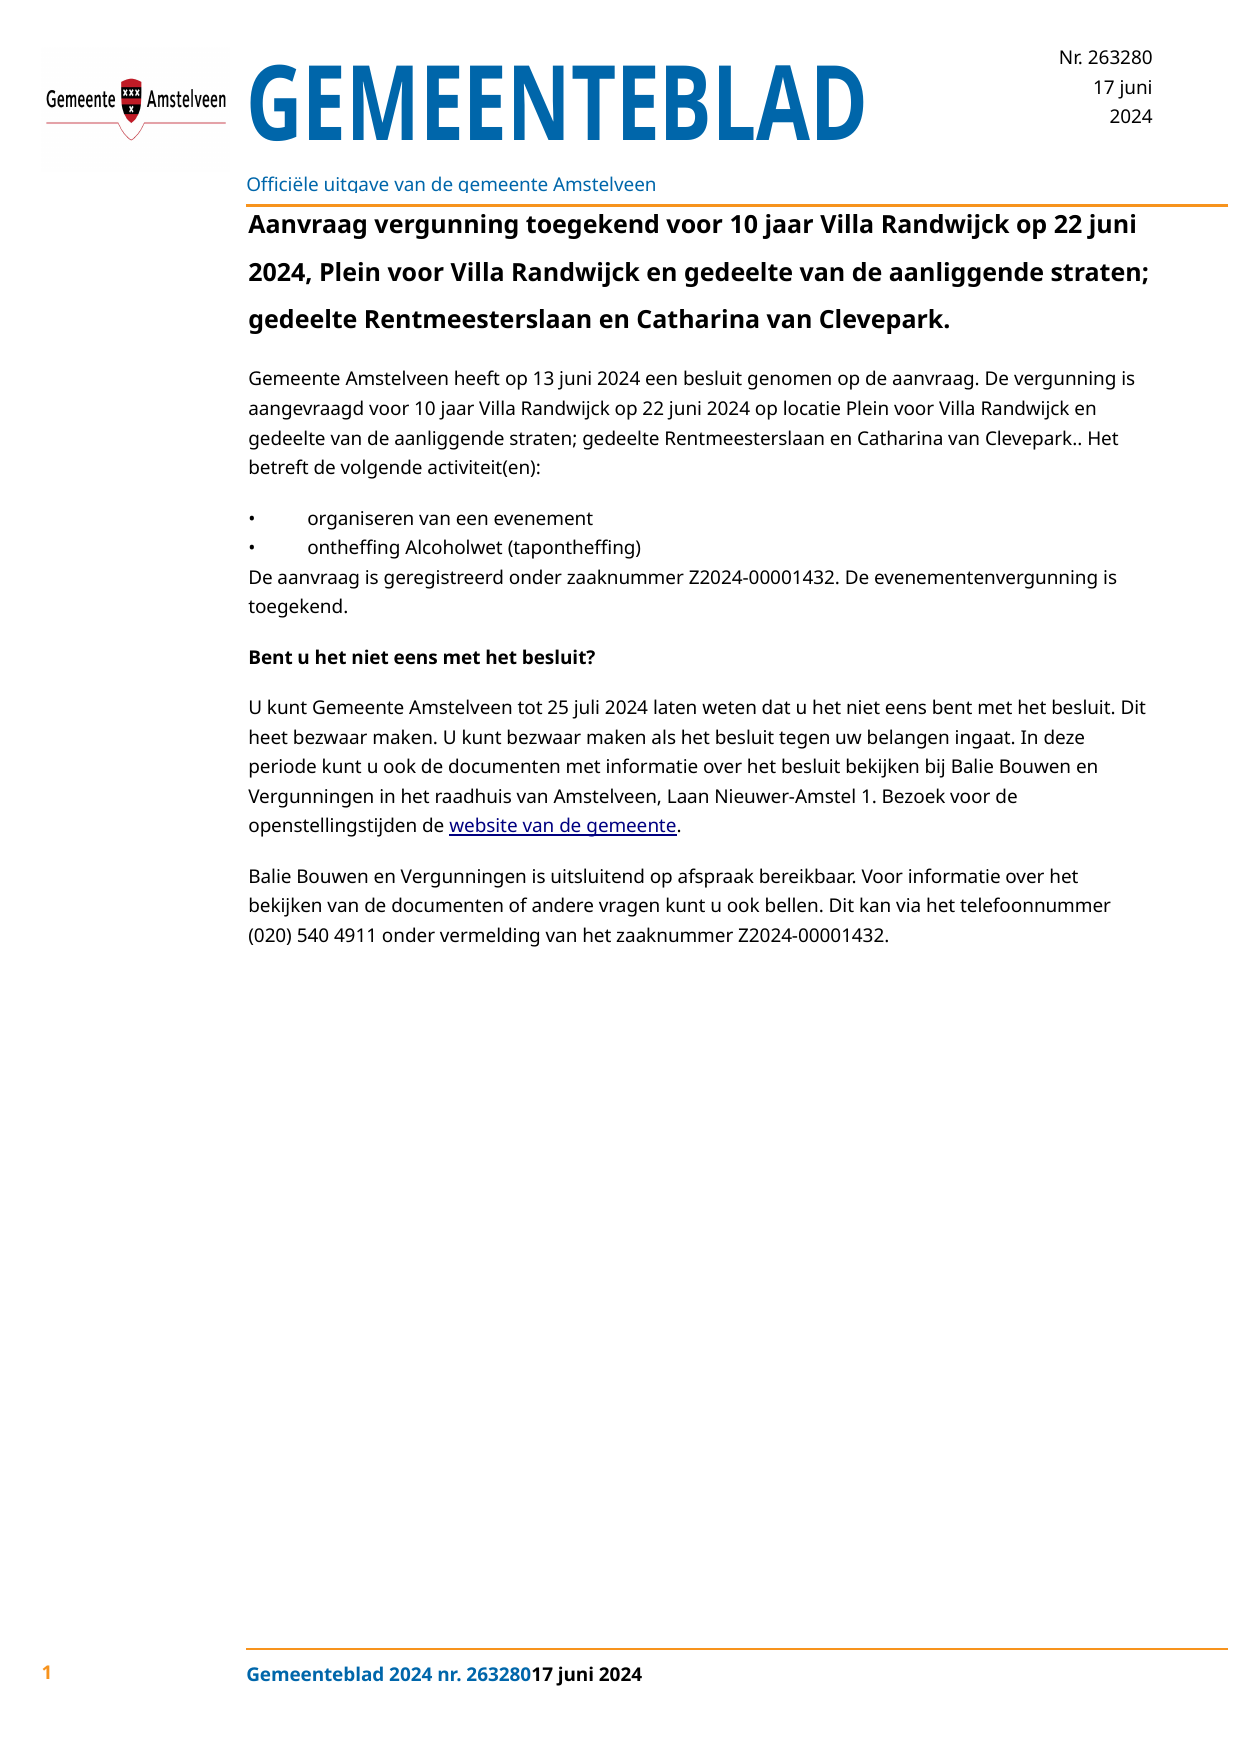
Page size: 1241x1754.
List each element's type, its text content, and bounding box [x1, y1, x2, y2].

picture [41, 47, 231, 172]
text Aanvraag vergunning toegekend voor 10 jaar Villa Randwijck op 22 juni 2024, Plein voor Villa Randwijck en gedeelte van de aanliggende straten; gedeelte Rentmeesterslaan en Catharina van Clevepark. [248, 207, 1152, 336]
text Gemeente Amstelveen heeft op 13 juni 2024 een besluit genomen op de aanvraag. De vergunning is aangevraagd voor 10 jaar Villa Randwijck op 22 juni 2024 op locatie Plein voor Villa Randwijck en gedeelte van de aanliggende straten; gedeelte Rentmeesterslaan en Catharina van Clevepark.. Het betreft de volgende activiteit(en): [248, 366, 1152, 480]
text Balie Bouwen en Vergunningen is uitsluitend op afspraak bereikbaar. Voor informatie over het bekijken van de documenten of andere vragen kunt u ook bellen. Dit kan via het telefoonnummer (020) 540 4911 onder vermelding van het zaaknummer Z2024-00001432. [248, 863, 1152, 948]
text U kunt Gemeente Amstelveen tot 25 juli 2024 laten weten dat u het niet eens bent met het besluit. Dit heet bezwaar maken. U kunt bezwaar maken als het besluit tegen uw belangen ingaat. In deze periode kunt u ook de documenten met informatie over het besluit bekijken bij Balie Bouwen en Vergunningen in het raadhuis van Amstelveen, Laan Nieuwer-Amstel 1. Bezoek voor de openstellingstijden de website van de gemeente. [248, 694, 1152, 838]
text De aanvraag is geregistreerd onder zaaknummer Z2024-00001432. De evenementenvergunning is toegekend. [248, 564, 1152, 619]
text Bent u het niet eens met het besluit? [248, 644, 1152, 669]
list ontheffing Alcoholwet (tapontheffing) [248, 534, 1152, 560]
list organiseren van een evenement [248, 505, 1152, 530]
